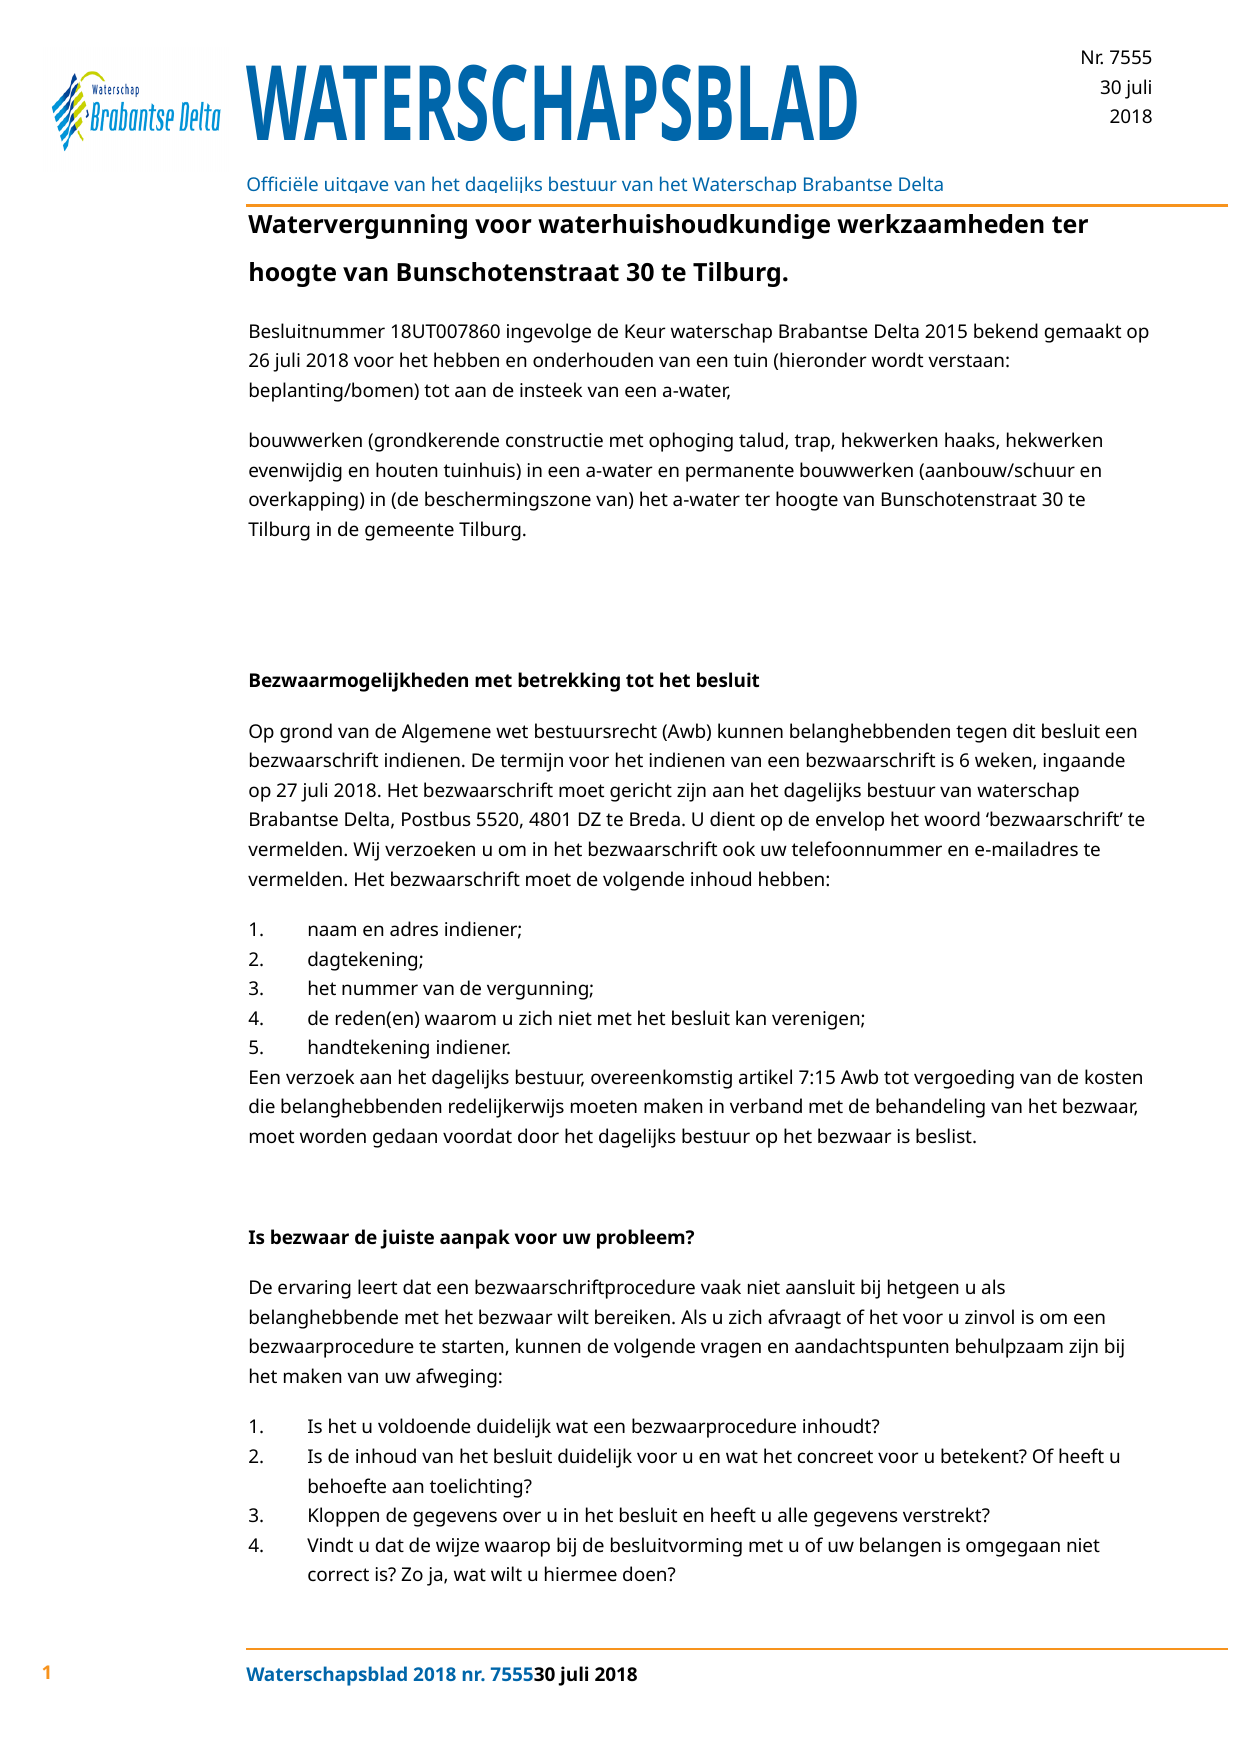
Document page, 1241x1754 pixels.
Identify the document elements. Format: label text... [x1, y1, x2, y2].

list Is de inhoud van het besluit duidelijk voor u en wat het concreet voor u betekent? Of heeft u behoefte aan toelichting? [248, 1443, 1152, 1499]
list het nummer van de vergunning; [248, 975, 1152, 1001]
list handtekening indiener. [248, 1034, 1152, 1060]
list Vindt u dat de wijze waarop bij de besluitvorming met u of uw belangen is omgegaan niet correct is? Zo ja, wat wilt u hiermee doen? [248, 1532, 1152, 1587]
text Is bezwaar de juiste aanpak voor uw probleem? [248, 1224, 1152, 1250]
text Bezwaarmogelijkheden met betrekking tot het besluit [248, 667, 1152, 693]
text Watervergunning voor waterhuishoudkundige werkzaamheden ter hoogte van Bunschotenstraat 30 te Tilburg. [248, 207, 1152, 288]
list naam en adres indiener; [248, 916, 1152, 942]
list Kloppen de gegevens over u in het besluit en heeft u alle gegevens verstrekt? [248, 1502, 1152, 1528]
list dagtekening; [248, 946, 1152, 972]
text Een verzoek aan het dagelijks bestuur, overeenkomstig artikel 7:15 Awb tot vergoeding van de kosten die belanghebbenden redelijkerwijs moeten maken in verband met de behandeling van het bezwaar, moet worden gedaan voordat door het dagelijks bestuur op het bezwaar is beslist. [248, 1064, 1152, 1149]
text bouwwerken (grondkerende constructie met ophoging talud, trap, hekwerken haaks, hekwerken evenwijdig en houten tuinhuis) in een a-water en permanente bouwwerken (aanbouw/schuur en overkapping) in (de beschermingszone van) het a-water ter hoogte van Bunschotenstraat 30 te Tilburg in de gemeente Tilburg. [248, 427, 1152, 542]
text De ervaring leert dat een bezwaarschriftprocedure vaak niet aansluit bij hetgeen u als belanghebbende met het bezwaar wilt bereiken. Als u zich afvraagt of het voor u zinvol is om een bezwaarprocedure te starten, kunnen de volgende vragen en aandachtspunten behulpzaam zijn bij het maken van uw afweging: [248, 1274, 1152, 1389]
picture [41, 47, 231, 172]
text Op grond van de Algemene wet bestuursrecht (Awb) kunnen belanghebbenden tegen dit besluit een bezwaarschrift indienen. De termijn voor het indienen van een bezwaarschrift is 6 weken, ingaande op 27 juli 2018. Het bezwaarschrift moet gericht zijn aan het dagelijks bestuur van waterschap Brabantse Delta, Postbus 5520, 4801 DZ te Breda. U dient op de envelop het woord ‘bezwaarschrift’ te vermelden. Wij verzoeken u om in het bezwaarschrift ook uw telefoonnummer en e‑mailadres te vermelden. Het bezwaarschrift moet de volgende inhoud hebben: [248, 718, 1152, 892]
list de reden(en) waarom u zich niet met het besluit kan verenigen; [248, 1005, 1152, 1031]
text Besluitnummer 18UT007860 ingevolge de Keur waterschap Brabantse Delta 2015 bekend gemaakt op 26 juli 2018 voor het hebben en onderhouden van een tuin (hieronder wordt verstaan: beplanting/bomen) tot aan de insteek van een a-water, [248, 318, 1152, 403]
list Is het u voldoende duidelijk wat een bezwaarprocedure inhoudt? [248, 1414, 1152, 1439]
